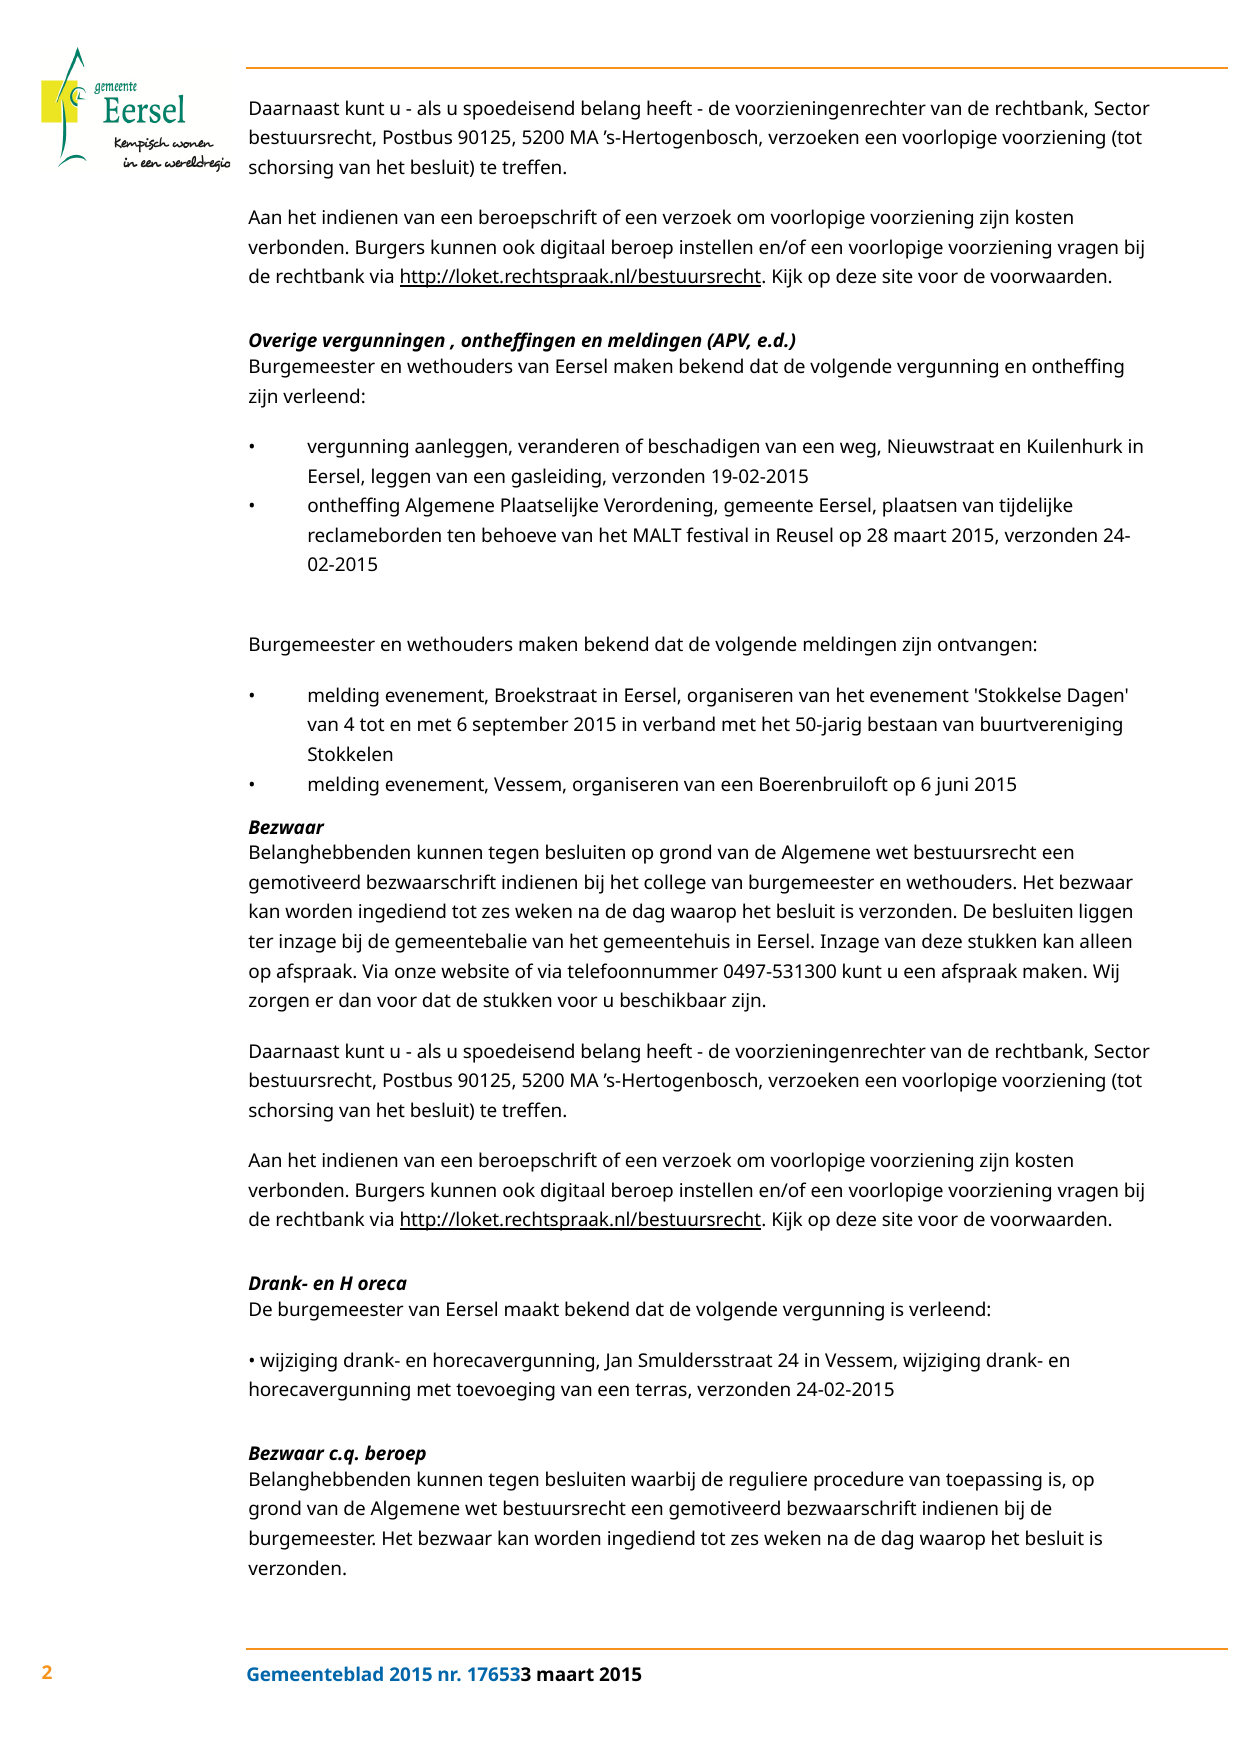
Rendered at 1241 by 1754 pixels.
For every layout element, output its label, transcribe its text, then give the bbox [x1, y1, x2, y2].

list melding evenement, Broekstraat in Eersel, organiseren van het evenement 'Stokkelse Dagen' van 4 tot en met 6 september 2015 in verband met het 50-jarig bestaan van buurtvereniging Stokkelen [248, 682, 1152, 767]
list melding evenement, Vessem, organiseren van een Boerenbruiloft op 6 juni 2015 [248, 771, 1152, 796]
text Burgemeester en wethouders van Eersel maken bekend dat de volgende vergunning en ontheffing zijn verleend: [248, 353, 1152, 408]
text Aan het indienen van een beroepschrift of een verzoek om voorlopige voorziening zijn kosten verbonden. Burgers kunnen ook digitaal beroep instellen en/of een voorlopige voorziening vragen bij de rechtbank via http://loket.rechtspraak.nl/bestuursrecht. Kijk op deze site voor de voorwaarden. [248, 204, 1152, 289]
text Daarnaast kunt u - als u spoedeisend belang heeft - de voorzieningenrechter van de rechtbank, Sector bestuursrecht, Postbus 90125, 5200 MA ’s-Hertogenbosch, verzoeken een voorlopige voorziening (tot schorsing van het besluit) te treffen. [248, 1038, 1152, 1123]
list ontheffing Algemene Plaatselijke Verordening, gemeente Eersel, plaatsen van tijdelijke reclameborden ten behoeve van het MALT festival in Reusel op 28 maart 2015, verzonden 24-02-2015 [248, 492, 1152, 577]
text De burgemeester van Eersel maakt bekend dat de volgende vergunning is verleend: [248, 1296, 1152, 1322]
text Aan het indienen van een beroepschrift of een verzoek om voorlopige voorziening zijn kosten verbonden. Burgers kunnen ook digitaal beroep instellen en/of een voorlopige voorziening vragen bij de rechtbank via http://loket.rechtspraak.nl/bestuursrecht. Kijk op deze site voor de voorwaarden. [248, 1147, 1152, 1232]
text Drank- en H oreca [248, 1271, 1152, 1296]
text Bezwaar c.q. beroep [248, 1440, 1152, 1466]
picture [41, 47, 231, 172]
list vergunning aanleggen, veranderen of beschadigen van een weg, Nieuwstraat en Kuilenhurk in Eersel, leggen van een gasleiding, verzonden 19-02-2015 [248, 433, 1152, 488]
text Burgemeester en wethouders maken bekend dat de volgende meldingen zijn ontvangen: [248, 632, 1152, 657]
text • wijziging drank- en horecavergunning, Jan Smuldersstraat 24 in Vessem, wijziging drank- en horecavergunning met toevoeging van een terras, verzonden 24-02-2015 [248, 1347, 1152, 1402]
text Belanghebbenden kunnen tegen besluiten waarbij de reguliere procedure van toepassing is, op grond van de Algemene wet bestuursrecht een gemotiveerd bezwaarschrift indienen bij de burgemeester. Het bezwaar kan worden ingediend tot zes weken na de dag waarop het besluit is verzonden. [248, 1466, 1152, 1581]
text Bezwaar [248, 814, 1152, 839]
text Belanghebbenden kunnen tegen besluiten op grond van de Algemene wet bestuursrecht een gemotiveerd bezwaarschrift indienen bij het college van burgemeester en wethouders. Het bezwaar kan worden ingediend tot zes weken na de dag waarop het besluit is verzonden. De besluiten liggen ter inzage bij de gemeentebalie van het gemeentehuis in Eersel. Inzage van deze stukken kan alleen op afspraak. Via onze website of via telefoonnummer 0497-531300 kunt u een afspraak maken. Wij zorgen er dan voor dat de stukken voor u beschikbaar zijn. [248, 839, 1152, 1013]
text Daarnaast kunt u - als u spoedeisend belang heeft - de voorzieningenrechter van de rechtbank, Sector bestuursrecht, Postbus 90125, 5200 MA ’s-Hertogenbosch, verzoeken een voorlopige voorziening (tot schorsing van het besluit) te treffen. [248, 95, 1152, 180]
text Overige vergunningen , ontheffingen en meldingen (APV, e.d.) [248, 327, 1152, 353]
